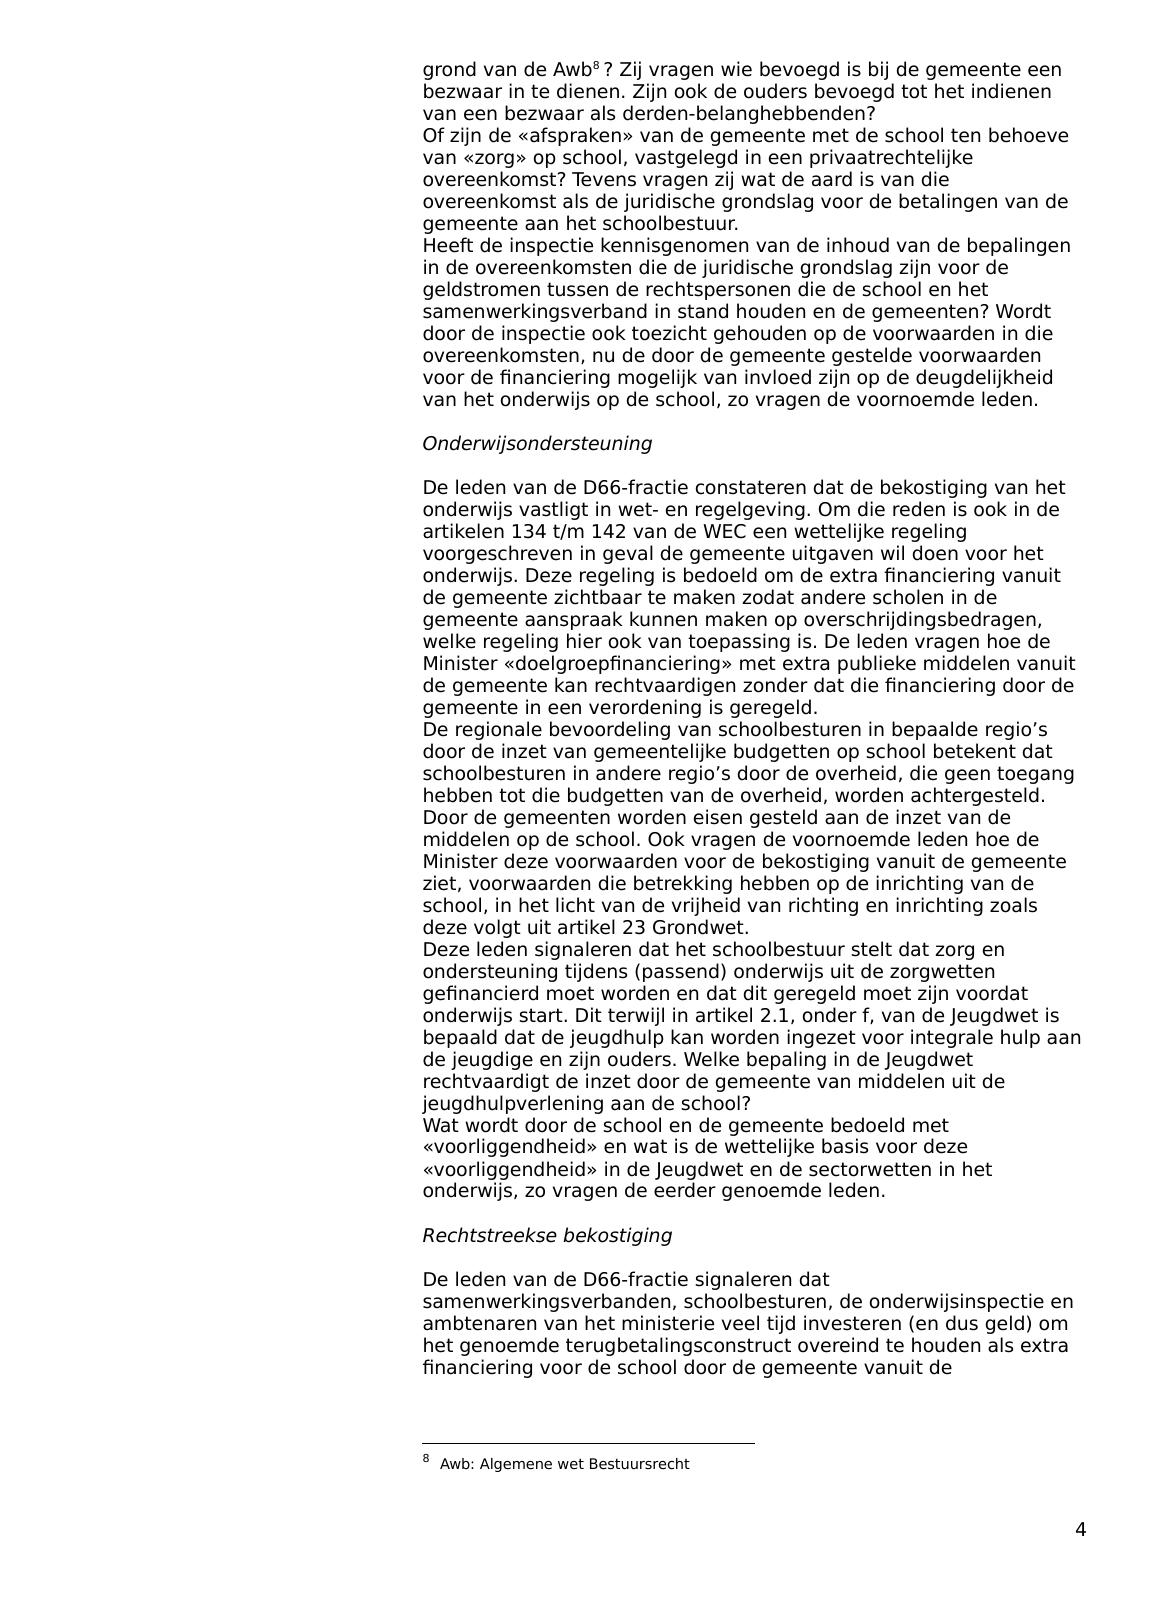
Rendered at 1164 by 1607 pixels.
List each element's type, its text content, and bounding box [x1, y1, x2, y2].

subtitle Rechtstreekse bekostiging [422, 1224, 1087, 1247]
text De leden van de D66-fractie signaleren dat samenwerkingsverbanden, schoolbesturen, de onderwijsinspectie en ambtenaren van het ministerie veel tijd investeren (en dus geld) om het genoemde terugbetalingsconstruct overeind te houden als extra financiering voor de school door de gemeente vanuit de [422, 1269, 1087, 1379]
text grond van de Awb? Zij vragen wie bevoegd is bij de gemeente een bezwaar in te dienen. Zijn ook de ouders bevoegd tot het indienen van een bezwaar als derden-belanghebbenden? [422, 59, 1087, 125]
text De regionale bevoordeling van schoolbesturen in bepaalde regio’s door de inzet van gemeentelijke budgetten op school betekent dat schoolbesturen in andere regio’s door de overheid, die geen toegang hebben tot die budgetten van de overheid, worden achtergesteld. Door de gemeenten worden eisen gesteld aan de inzet van de middelen op de school. Ook vragen de voornoemde leden hoe de Minister deze voorwaarden voor de bekostiging vanuit de gemeente ziet, voorwaarden die betrekking hebben op de inrichting van de school, in het licht van de vrijheid van richting en inrichting zoals deze volgt uit artikel 23 Grondwet. [422, 719, 1087, 939]
text Deze leden signaleren dat het schoolbestuur stelt dat zorg en ondersteuning tijdens (passend) onderwijs uit de zorgwetten gefinancierd moet worden en dat dit geregeld moet zijn voordat onderwijs start. Dit terwijl in artikel 2.1, onder f, van de Jeugdwet is bepaald dat de jeugdhulp kan worden ingezet voor integrale hulp aan de jeugdige en zijn ouders. Welke bepaling in de Jeugdwet rechtvaardigt de inzet door de gemeente van middelen uit de jeugdhulpverlening aan de school? [422, 939, 1087, 1114]
text Heeft de inspectie kennisgenomen van de inhoud van de bepalingen in de overeenkomsten die de juridische grondslag zijn voor de geldstromen tussen de rechtspersonen die de school en het samenwerkingsverband in stand houden en de gemeenten? Wordt door de inspectie ook toezicht gehouden op de voorwaarden in die overeenkomsten, nu de door de gemeente gestelde voorwaarden voor de financiering mogelijk van invloed zijn op de deugdelijkheid van het onderwijs op de school, zo vragen de voornoemde leden. [422, 235, 1087, 411]
subtitle Onderwijsondersteuning [422, 433, 1087, 455]
text De leden van de D66-fractie constateren dat de bekostiging van het onderwijs vastligt in wet- en regelgeving. Om die reden is ook in de artikelen 134 t/m 142 van de WEC een wettelijke regeling voorgeschreven in geval de gemeente uitgaven wil doen voor het onderwijs. Deze regeling is bedoeld om de extra financiering vanuit de gemeente zichtbaar te maken zodat andere scholen in de gemeente aanspraak kunnen maken op overschrijdingsbedragen, welke regeling hier ook van toepassing is. De leden vragen hoe de Minister «doelgroepfinanciering» met extra publieke middelen vanuit de gemeente kan rechtvaardigen zonder dat die financiering door de gemeente in een verordening is geregeld. [422, 477, 1087, 719]
text Wat wordt door de school en de gemeente bedoeld met «voorliggendheid» en wat is de wettelijke basis voor deze «voorliggendheid» in de Jeugdwet en de sectorwetten in het onderwijs, zo vragen de eerder genoemde leden. [422, 1114, 1087, 1202]
text Awb: Algemene wet Bestuursrecht [422, 1452, 1087, 1474]
text Of zijn de «afspraken» van de gemeente met de school ten behoeve van «zorg» op school, vastgelegd in een privaatrechtelijke overeenkomst? Tevens vragen zij wat de aard is van die overeenkomst als de juridische grondslag voor de betalingen van de gemeente aan het schoolbestuur. [422, 125, 1087, 235]
